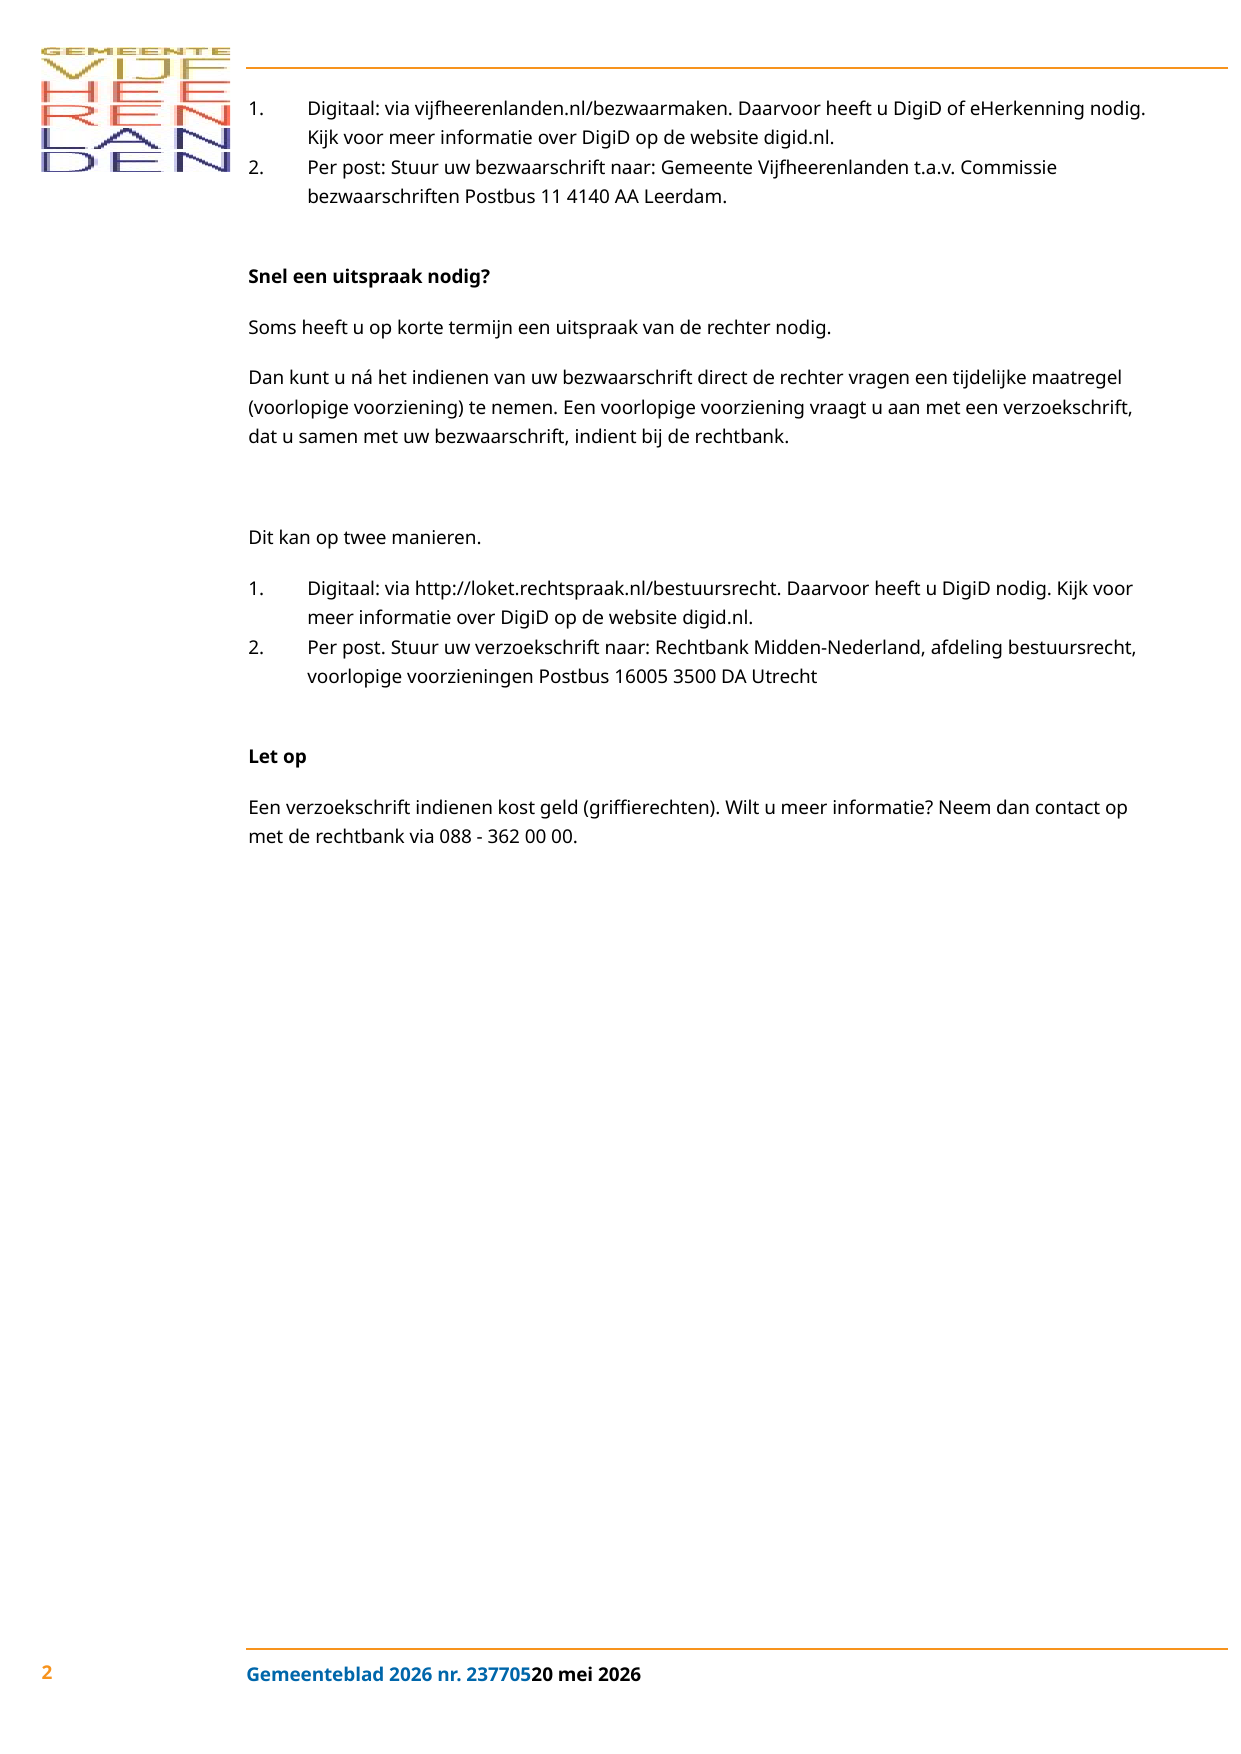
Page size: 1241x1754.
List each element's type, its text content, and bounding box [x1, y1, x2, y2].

text Soms heeft u op korte termijn een uitspraak van de rechter nodig. [248, 314, 1152, 340]
text Een verzoekschrift indienen kost geld (griffierechten). Wilt u meer informatie? Neem dan contact op met de rechtbank via 088 - 362 00 00. [248, 794, 1152, 849]
text Dan kunt u ná het indienen van uw bezwaarschrift direct de rechter vragen een tijdelijke maatregel (voorlopige voorziening) te nemen. Een voorlopige voorziening vraagt u aan met een verzoekschrift, dat u samen met uw bezwaarschrift, indient bij de rechtbank. [248, 364, 1152, 449]
list Per post. Stuur uw verzoekschrift naar: Rechtbank Midden-Nederland, afdeling bestuursrecht, voorlopige voorzieningen Postbus 16005 3500 DA Utrecht [248, 634, 1152, 689]
list Digitaal: via vijfheerenlanden.nl/bezwaarmaken. Daarvoor heeft u DigiD of eHerkenning nodig. Kijk voor meer informatie over DigiD op de website digid.nl. [248, 95, 1152, 150]
text Let op [248, 743, 1152, 769]
text Dit kan op twee manieren. [248, 524, 1152, 550]
list Per post: Stuur uw bezwaarschrift naar: Gemeente Vijfheerenlanden t.a.v. Commissie bezwaarschriften Postbus 11 4140 AA Leerdam. [248, 154, 1152, 209]
picture [41, 47, 231, 172]
text Snel een uitspraak nodig? [248, 263, 1152, 289]
list Digitaal: via http://loket.rechtspraak.nl/bestuursrecht. Daarvoor heeft u DigiD nodig. Kijk voor meer informatie over DigiD op de website digid.nl. [248, 575, 1152, 630]
